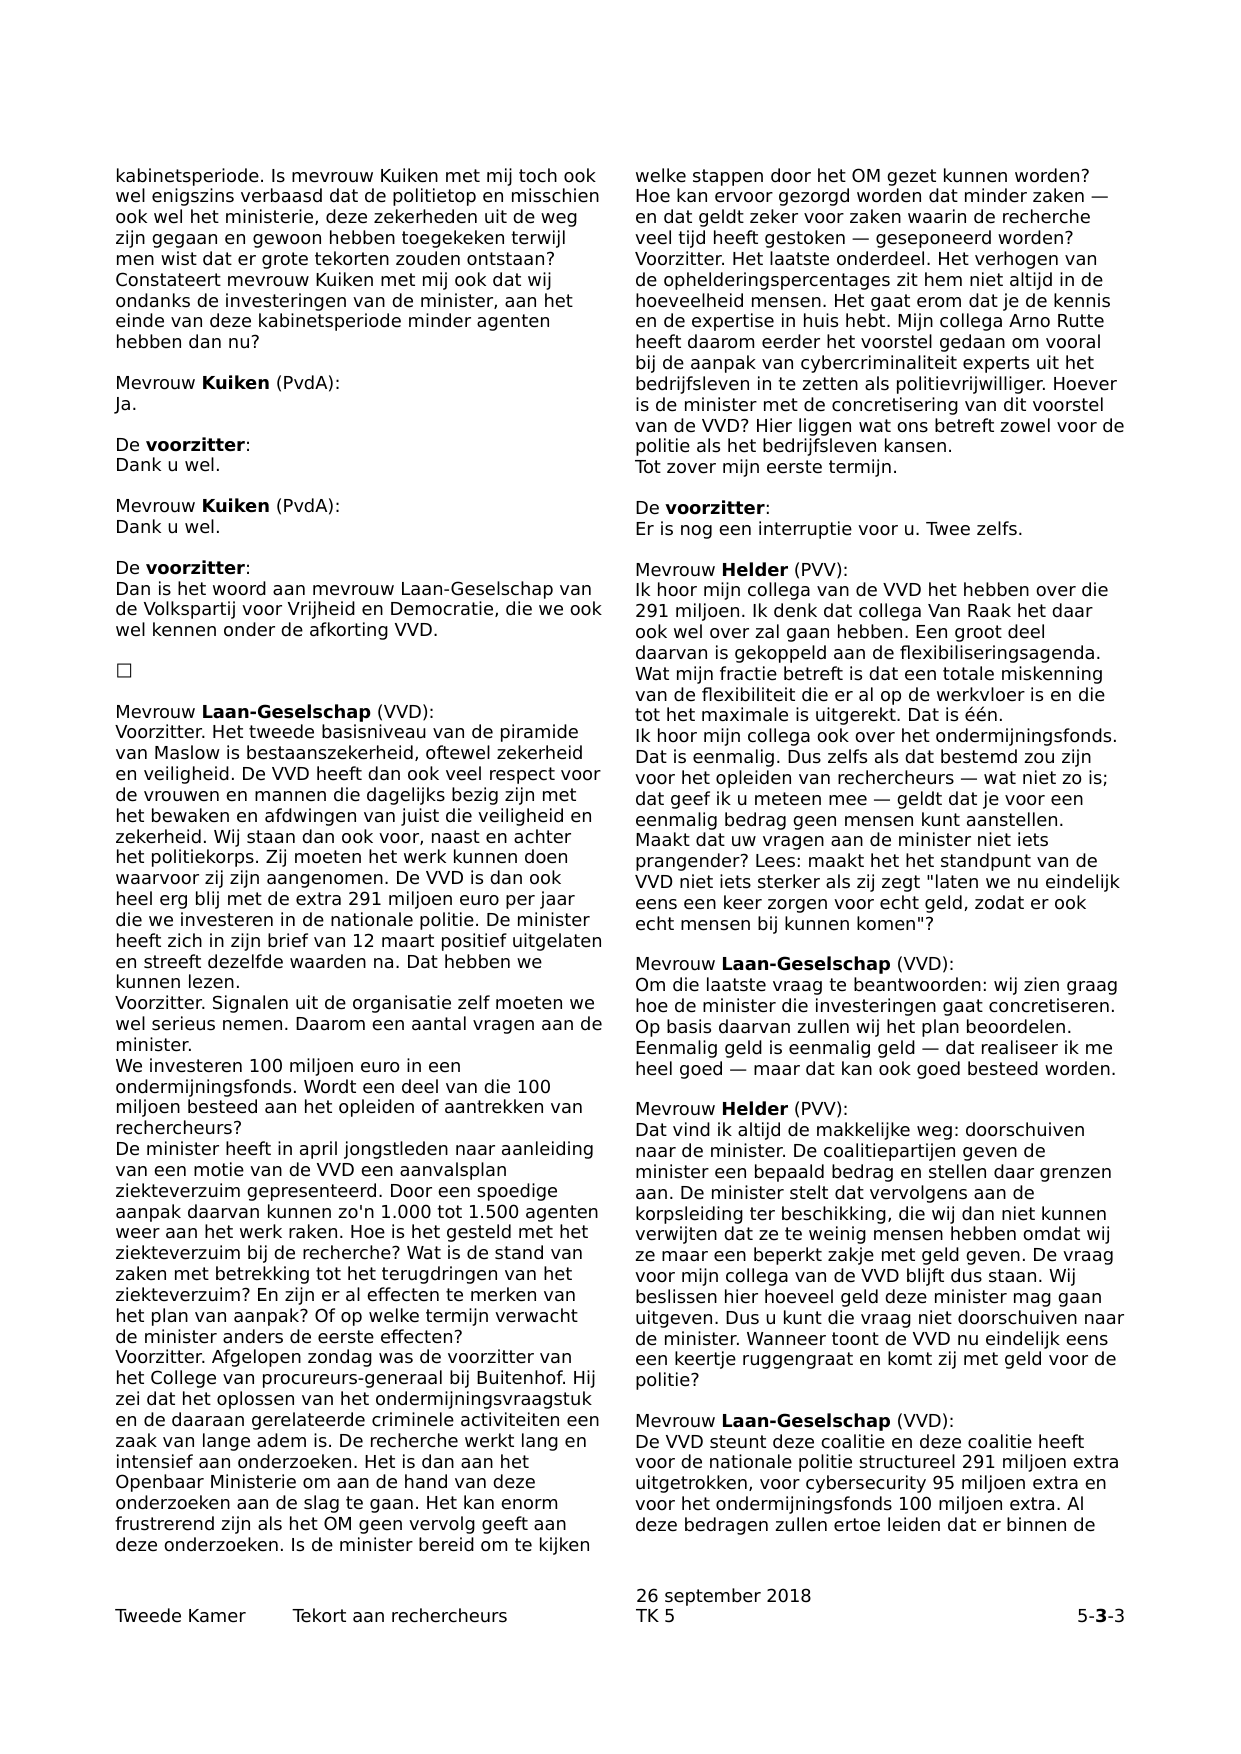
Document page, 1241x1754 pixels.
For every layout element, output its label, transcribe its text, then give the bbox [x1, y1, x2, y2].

text De voorzitter: [115, 434, 605, 455]
text Ik hoor mijn collega van de VVD het hebben over die 291 miljoen. Ik denk dat collega Van Raak het daar ook wel over zal gaan hebben. Een groot deel daarvan is gekoppeld aan de flexibiliseringsagenda. Wat mijn fractie betreft is dat een totale miskenning van de flexibiliteit die er al op de werkvloer is en die tot het maximale is uitgerekt. Dat is één. [635, 580, 1125, 726]
text Mevrouw Kuiken (PvdA): [115, 373, 605, 393]
text Ja. [115, 393, 605, 414]
text Dank u wel. [115, 517, 605, 537]
text Mevrouw Laan-Geselschap (VVD): [635, 954, 1125, 975]
text De VVD steunt deze coalitie en deze coalitie heeft voor de nationale politie structureel 291 miljoen extra uitgetrokken, voor cybersecurity 95 miljoen extra en voor het ondermijningsfonds 100 miljoen extra. Al deze bedragen zullen ertoe leiden dat er binnen de [635, 1431, 1125, 1536]
text kabinetsperiode. Is mevrouw Kuiken met mij toch ook wel enigszins verbaasd dat de politietop en misschien ook wel het ministerie, deze zekerheden uit de weg zijn gegaan en gewoon hebben toegekeken terwijl men wist dat er grote tekorten zouden ontstaan? Constateert mevrouw Kuiken met mij ook dat wij ondanks de investeringen van de minister, aan het einde van deze kabinetsperiode minder agenten hebben dan nu? [115, 165, 605, 353]
text Om die laatste vraag te beantwoorden: wij zien graag hoe de minister die investeringen gaat concretiseren. Op basis daarvan zullen wij het plan beoordelen. Eenmalig geld is eenmalig geld — dat realiseer ik me heel goed — maar dat kan ook goed besteed worden. [635, 975, 1125, 1079]
text Voorzitter. Het tweede basisniveau van de piramide van Maslow is bestaanszekerheid, oftewel zekerheid en veiligheid. De VVD heeft dan ook veel respect voor de vrouwen en mannen die dagelijks bezig zijn met het bewaken en afdwingen van juist die veiligheid en zekerheid. Wij staan dan ook voor, naast en achter het politiekorps. Zij moeten het werk kunnen doen waarvoor zij zijn aangenomen. De VVD is dan ook heel erg blij met de extra 291 miljoen euro per jaar die we investeren in de nationale politie. De minister heeft zich in zijn brief van 12 maart positief uitgelaten en streeft dezelfde waarden na. Dat hebben we kunnen lezen. [115, 722, 605, 993]
text Mevrouw Helder (PVV): [635, 1099, 1125, 1120]
text Dan is het woord aan mevrouw Laan-Geselschap van de Volkspartij voor Vrijheid en Democratie, die we ook wel kennen onder de afkorting VVD. [115, 578, 605, 641]
text Voorzitter. Signalen uit de organisatie zelf moeten we wel serieus nemen. Daarom een aantal vragen aan de minister. [115, 993, 605, 1056]
text De minister heeft in april jongstleden naar aanleiding van een motie van de VVD een aanvalsplan ziekteverzuim gepresenteerd. Door een spoedige aanpak daarvan kunnen zo'n 1.000 tot 1.500 agenten weer aan het werk raken. Hoe is het gesteld met het ziekteverzuim bij de recherche? Wat is de stand van zaken met betrekking tot het terugdringen van het ziekteverzuim? En zijn er al effecten te merken van het plan van aanpak? Of op welke termijn verwacht de minister anders de eerste effecten? [115, 1139, 605, 1347]
text ⬜ [115, 661, 605, 681]
text Dank u wel. [115, 455, 605, 476]
text Tot zover mijn eerste termijn. [635, 457, 1125, 478]
text Mevrouw Helder (PVV): [635, 559, 1125, 580]
text Mevrouw Laan-Geselschap (VVD): [635, 1411, 1125, 1431]
text Er is nog een interruptie voor u. Twee zelfs. [635, 518, 1125, 539]
text We investeren 100 miljoen euro in een ondermijningsfonds. Wordt een deel van die 100 miljoen besteed aan het opleiden of aantrekken van rechercheurs? [115, 1056, 605, 1139]
text Voorzitter. Het laatste onderdeel. Het verhogen van de ophelderingspercentages zit hem niet altijd in de hoeveelheid mensen. Het gaat erom dat je de kennis en de expertise in huis hebt. Mijn collega Arno Rutte heeft daarom eerder het voorstel gedaan om vooral bij de aanpak van cybercriminaliteit experts uit het bedrijfsleven in te zetten als politievrijwilliger. Hoever is de minister met de concretisering van dit voorstel van de VVD? Hier liggen wat ons betreft zowel voor de politie als het bedrijfsleven kansen. [635, 249, 1125, 457]
text welke stappen door het OM gezet kunnen worden? Hoe kan ervoor gezorgd worden dat minder zaken — en dat geldt zeker voor zaken waarin de recherche veel tijd heeft gestoken — geseponeerd worden? [635, 165, 1125, 249]
text Dat vind ik altijd de makkelijke weg: doorschuiven naar de minister. De coalitiepartijen geven de minister een bepaald bedrag en stellen daar grenzen aan. De minister stelt dat vervolgens aan de korpsleiding ter beschikking, die wij dan niet kunnen verwijten dat ze te weinig mensen hebben omdat wij ze maar een beperkt zakje met geld geven. De vraag voor mijn collega van de VVD blijft dus staan. Wij beslissen hier hoeveel geld deze minister mag gaan uitgeven. Dus u kunt die vraag niet doorschuiven naar de minister. Wanneer toont de VVD nu eindelijk eens een keertje ruggengraat en komt zij met geld voor de politie? [635, 1120, 1125, 1391]
text Mevrouw Kuiken (PvdA): [115, 496, 605, 517]
text Mevrouw Laan-Geselschap (VVD): [115, 701, 605, 722]
text Ik hoor mijn collega ook over het ondermijningsfonds. Dat is eenmalig. Dus zelfs als dat bestemd zou zijn voor het opleiden van rechercheurs — wat niet zo is; dat geef ik u meteen mee — geldt dat je voor een eenmalig bedrag geen mensen kunt aanstellen. Maakt dat uw vragen aan de minister niet iets prangender? Lees: maakt het het standpunt van de VVD niet iets sterker als zij zegt "laten we nu eindelijk eens een keer zorgen voor echt geld, zodat er ook echt mensen bij kunnen komen"? [635, 726, 1125, 934]
text De voorzitter: [635, 498, 1125, 518]
text Voorzitter. Afgelopen zondag was de voorzitter van het College van procureurs-generaal bij Buitenhof. Hij zei dat het oplossen van het ondermijningsvraagstuk en de daaraan gerelateerde criminele activiteiten een zaak van lange adem is. De recherche werkt lang en intensief aan onderzoeken. Het is dan aan het Openbaar Ministerie om aan de hand van deze onderzoeken aan de slag te gaan. Het kan enorm frustrerend zijn als het OM geen vervolg geeft aan deze onderzoeken. Is de minister bereid om te kijken [115, 1347, 605, 1556]
text De voorzitter: [115, 557, 605, 578]
